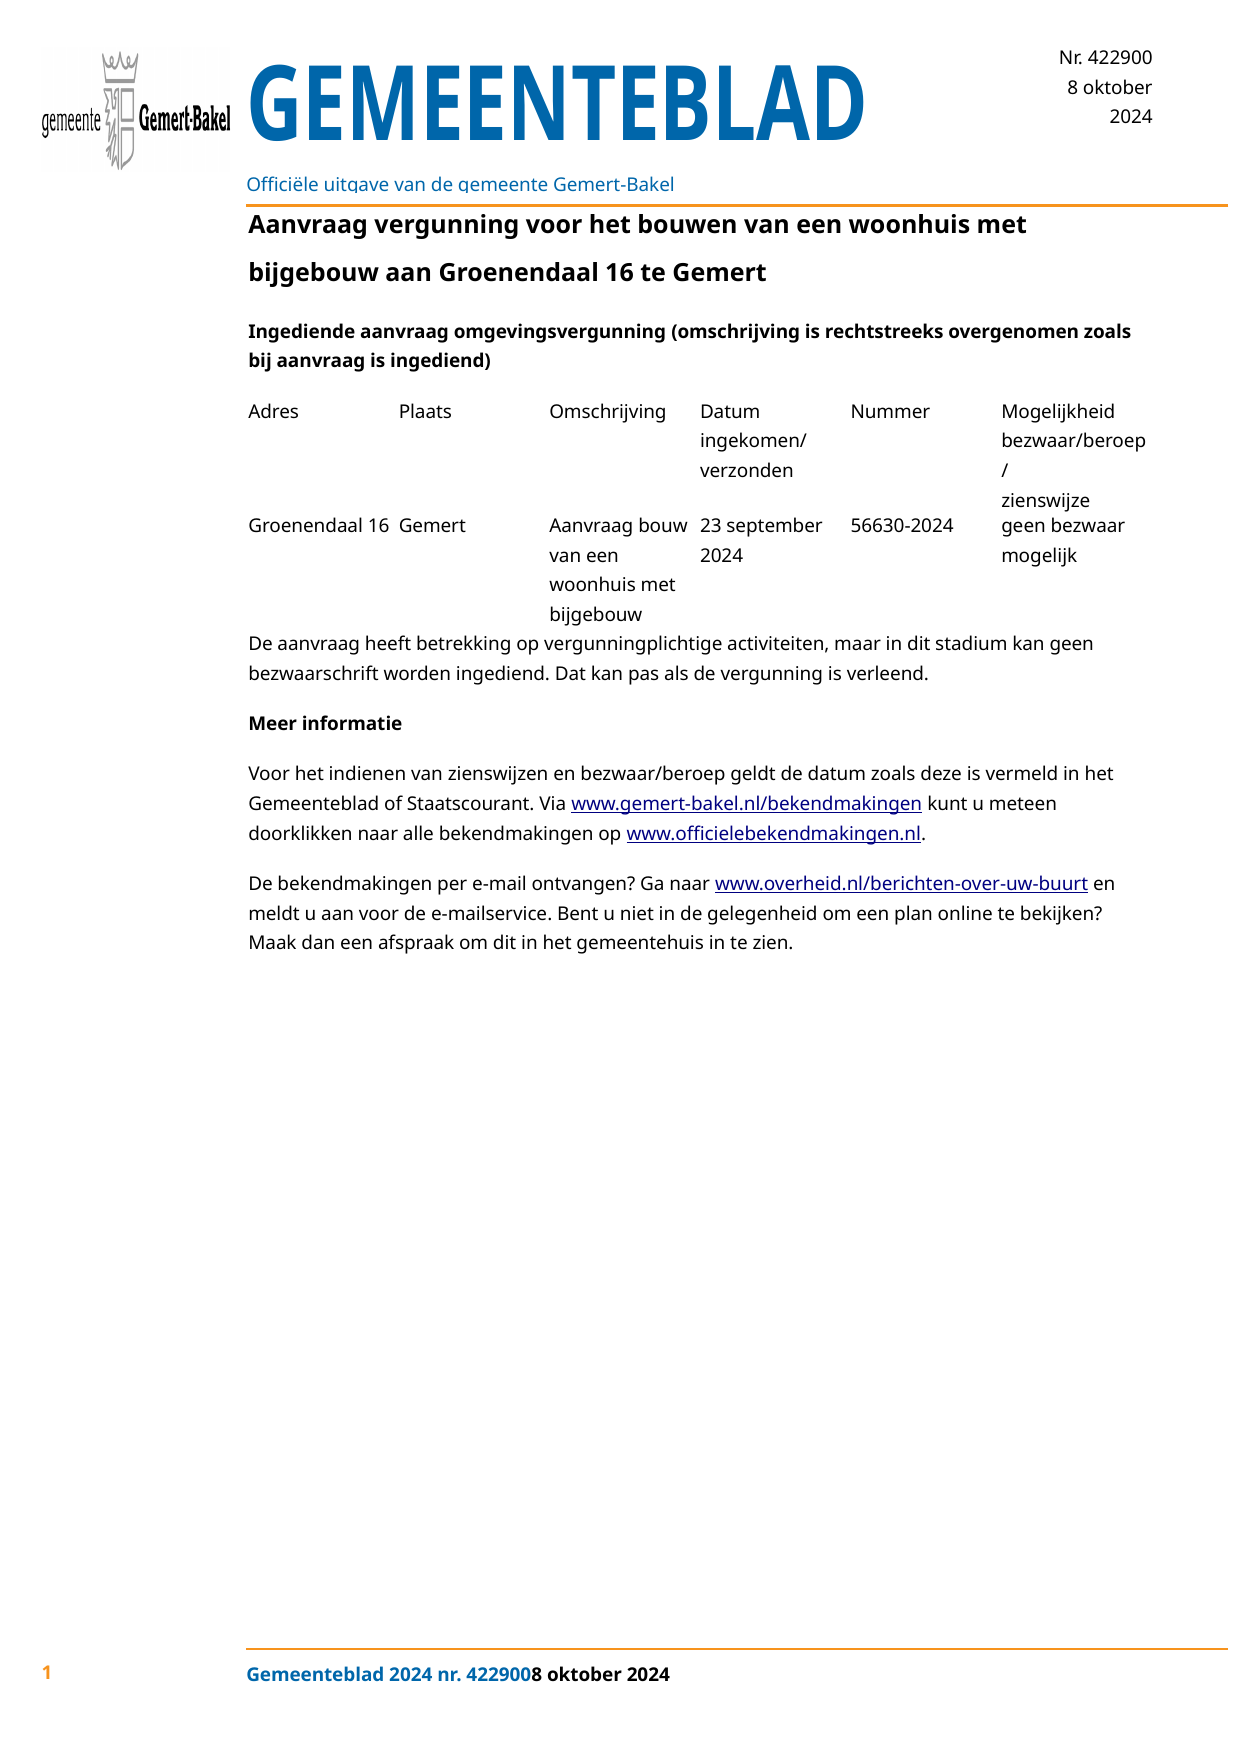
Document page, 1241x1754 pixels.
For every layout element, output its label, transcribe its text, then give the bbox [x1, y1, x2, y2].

table_header Datum ingekomen/ verzonden [700, 398, 850, 512]
table_header Omschrijving [549, 398, 700, 512]
text Meer informatie [248, 710, 1152, 736]
text De aanvraag heeft betrekking op vergunningplichtige activiteiten, maar in dit stadium kan geen bezwaarschrift worden ingediend. Dat kan pas als de vergunning is verleend. [248, 630, 1152, 686]
table_cell 23 september 2024 [700, 513, 850, 627]
text Aanvraag vergunning voor het bouwen van een woonhuis met bijgebouw aan Groenendaal 16 te Gemert [248, 207, 1152, 288]
table_header Plaats [399, 398, 549, 512]
table_header Adres [248, 398, 398, 512]
picture [41, 47, 231, 172]
table_cell Gemert [399, 513, 549, 627]
text Ingediende aanvraag omgevingsvergunning (omschrijving is rechtstreeks overgenomen zoals bij aanvraag is ingediend) [248, 318, 1152, 373]
table_header Nummer [850, 398, 1001, 512]
text De bekendmakingen per e-mail ontvangen? Ga naar www.overheid.nl/berichten-over-uw-buurt en meldt u aan voor de e-mailservice. Bent u niet in de gelegenheid om een plan online te bekijken? Maak dan een afspraak om dit in het gemeentehuis in te zien. [248, 870, 1152, 955]
table_cell Aanvraag bouw van een woonhuis met bijgebouw [549, 513, 700, 627]
table_cell 56630-2024 [850, 513, 1001, 627]
table_cell Groenendaal 16 [248, 513, 398, 627]
text Voor het indienen van zienswijzen en bezwaar/beroep geldt de datum zoals deze is vermeld in het Gemeenteblad of Staatscourant. Via www.gemert-bakel.nl/bekendmakingen kunt u meteen doorklikken naar alle bekendmakingen op www.officielebekendmakingen.nl. [248, 761, 1152, 846]
table_cell geen bezwaar mogelijk [1001, 513, 1152, 627]
table_header Mogelijkheid bezwaar/beroep/ zienswijze [1001, 398, 1152, 512]
